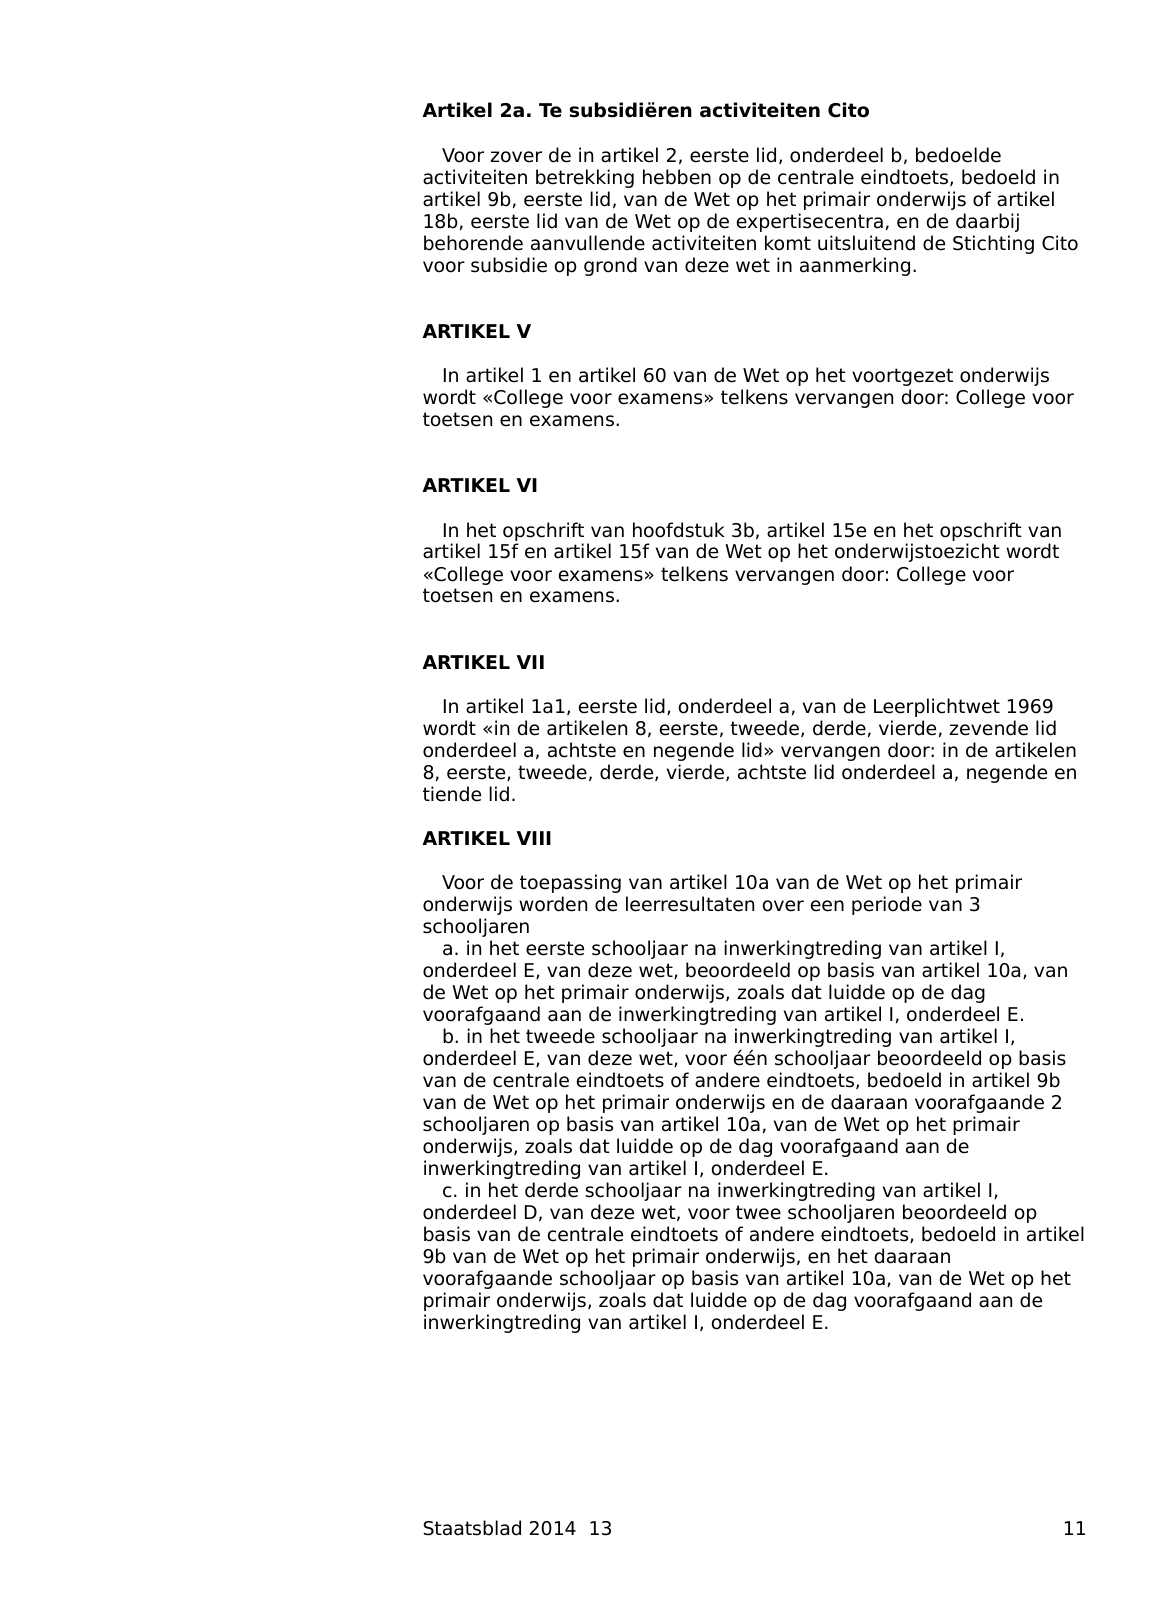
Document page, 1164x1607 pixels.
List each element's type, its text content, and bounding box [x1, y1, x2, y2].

text In artikel 1 en artikel 60 van de Wet op het voortgezet onderwijs wordt «College voor examens» telkens vervangen door: College voor toetsen en examens. [422, 365, 1087, 431]
subtitle Artikel 2a. Te subsidiëren activiteiten Cito [422, 100, 1087, 122]
text b. in het tweede schooljaar na inwerkingtreding van artikel I, onderdeel E, van deze wet, voor één schooljaar beoordeeld op basis van de centrale eindtoets of andere eindtoets, bedoeld in artikel 9b van de Wet op het primair onderwijs en de daaraan voorafgaande 2 schooljaren op basis van artikel 10a, van de Wet op het primair onderwijs, zoals dat luidde op de dag voorafgaand aan de inwerkingtreding van artikel I, onderdeel E. [422, 1026, 1087, 1180]
text In artikel 1a1, eerste lid, onderdeel a, van de Leerplichtwet 1969 wordt «in de artikelen 8, eerste, tweede, derde, vierde, zevende lid onderdeel a, achtste en negende lid» vervangen door: in de artikelen 8, eerste, tweede, derde, vierde, achtste lid onderdeel a, negende en tiende lid. [422, 696, 1087, 806]
text Voor de toepassing van artikel 10a van de Wet op het primair onderwijs worden de leerresultaten over een periode van 3 schooljaren [422, 872, 1087, 938]
subtitle ARTIKEL VI [422, 475, 1087, 497]
subtitle ARTIKEL VIII [422, 828, 1087, 850]
text c. in het derde schooljaar na inwerkingtreding van artikel I, onderdeel D, van deze wet, voor twee schooljaren beoordeeld op basis van de centrale eindtoets of andere eindtoets, bedoeld in artikel 9b van de Wet op het primair onderwijs, en het daaraan voorafgaande schooljaar op basis van artikel 10a, van de Wet op het primair onderwijs, zoals dat luidde op de dag voorafgaand aan de inwerkingtreding van artikel I, onderdeel E. [422, 1180, 1087, 1334]
text Voor zover de in artikel 2, eerste lid, onderdeel b, bedoelde activiteiten betrekking hebben op de centrale eindtoets, bedoeld in artikel 9b, eerste lid, van de Wet op het primair onderwijs of artikel 18b, eerste lid van de Wet op de expertisecentra, en de daarbij behorende aanvullende activiteiten komt uitsluitend de Stichting Cito voor subsidie op grond van deze wet in aanmerking. [422, 144, 1087, 276]
subtitle ARTIKEL V [422, 321, 1087, 343]
subtitle ARTIKEL VII [422, 652, 1087, 674]
text a. in het eerste schooljaar na inwerkingtreding van artikel I, onderdeel E, van deze wet, beoordeeld op basis van artikel 10a, van de Wet op het primair onderwijs, zoals dat luidde op de dag voorafgaand aan de inwerkingtreding van artikel I, onderdeel E. [422, 938, 1087, 1026]
text In het opschrift van hoofdstuk 3b, artikel 15e en het opschrift van artikel 15f en artikel 15f van de Wet op het onderwijstoezicht wordt «College voor examens» telkens vervangen door: College voor toetsen en examens. [422, 519, 1087, 607]
